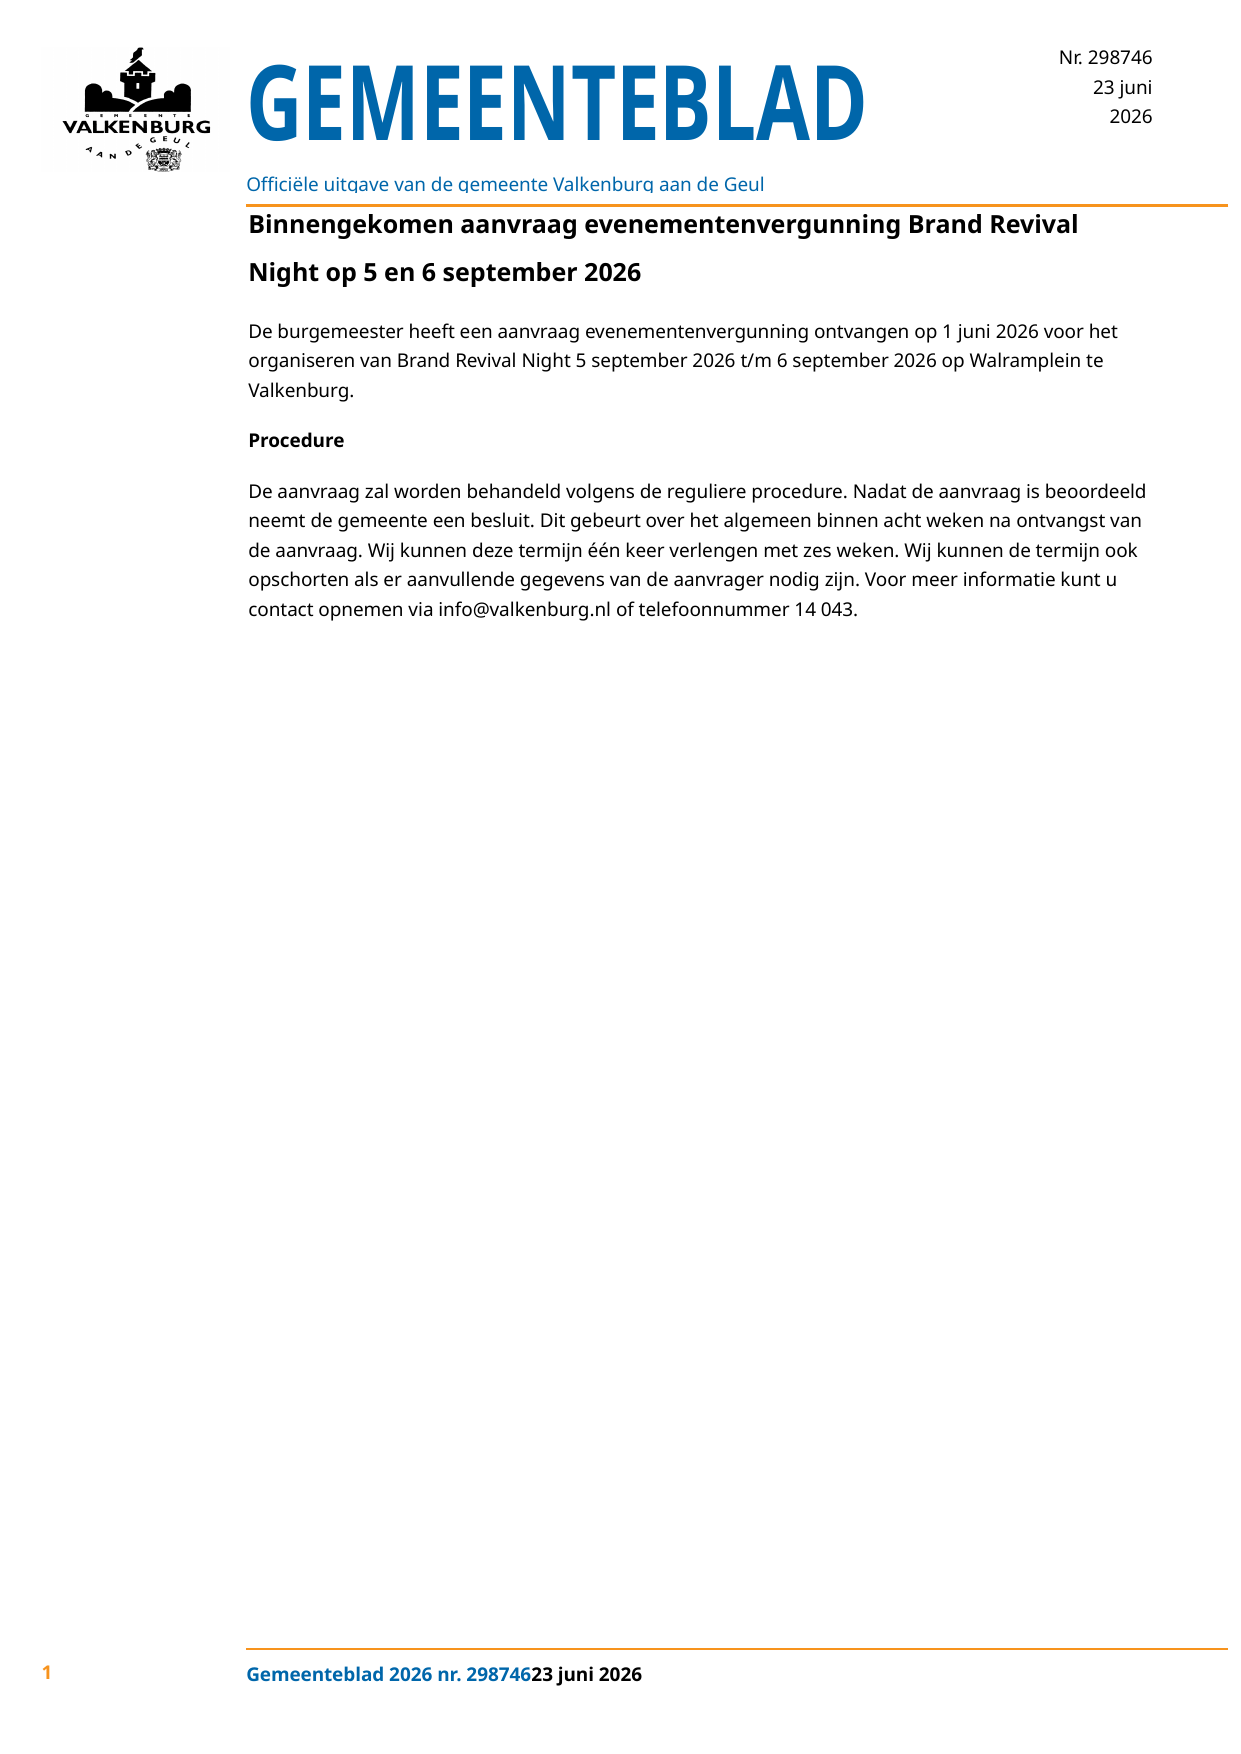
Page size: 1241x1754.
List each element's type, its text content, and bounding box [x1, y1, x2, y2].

text Procedure [248, 427, 1152, 453]
picture [41, 47, 231, 172]
text De aanvraag zal worden behandeld volgens de reguliere procedure. Nadat de aanvraag is beoordeeld neemt de gemeente een besluit. Dit gebeurt over het algemeen binnen acht weken na ontvangst van de aanvraag. Wij kunnen deze termijn één keer verlengen met zes weken. Wij kunnen de termijn ook opschorten als er aanvullende gegevens van de aanvrager nodig zijn. Voor meer informatie kunt u contact opnemen via info@valkenburg.nl of telefoonnummer 14 043. [248, 478, 1152, 622]
text Binnengekomen aanvraag evenementenvergunning Brand Revival Night op 5 en 6 september 2026 [248, 207, 1152, 288]
text De burgemeester heeft een aanvraag evenementenvergunning ontvangen op 1 juni 2026 voor het organiseren van Brand Revival Night 5 september 2026 t/m 6 september 2026 op Walramplein te Valkenburg. [248, 318, 1152, 403]
